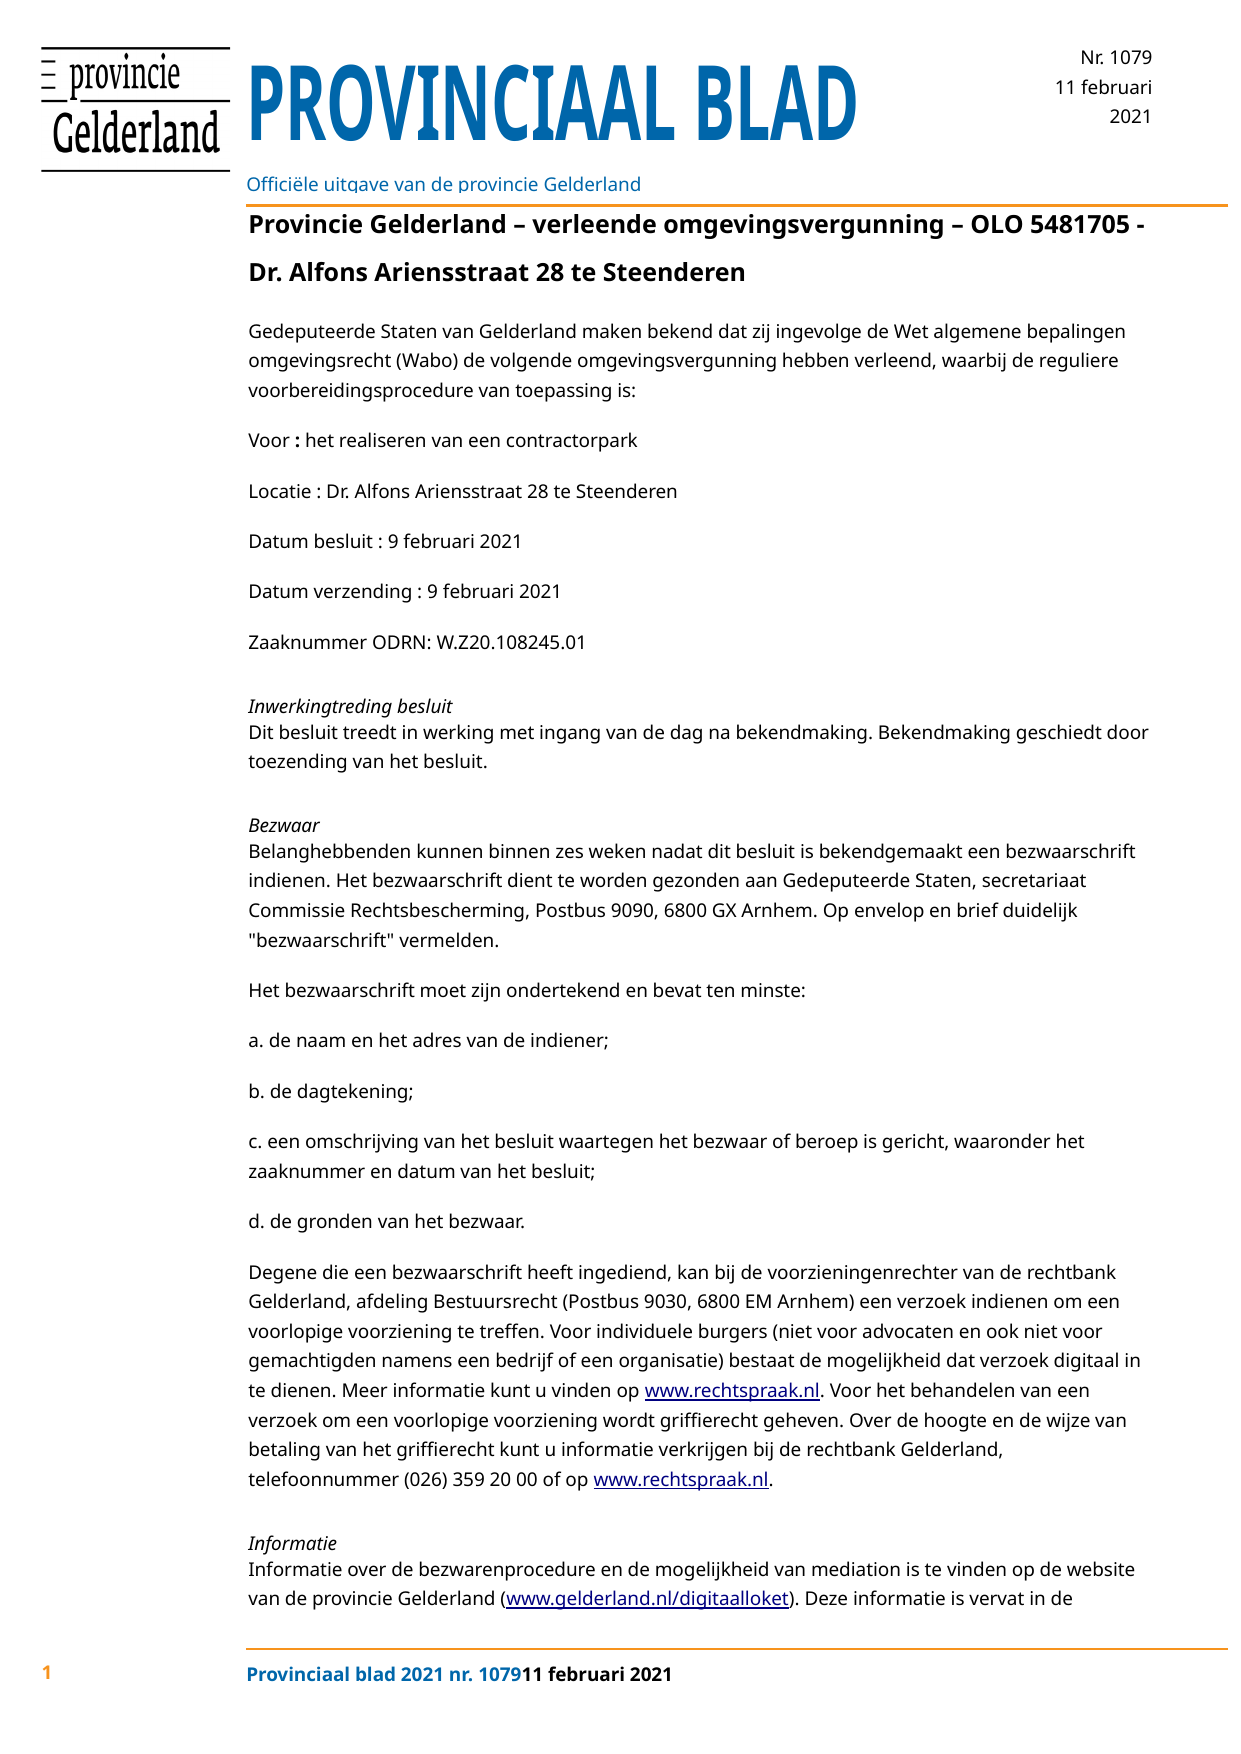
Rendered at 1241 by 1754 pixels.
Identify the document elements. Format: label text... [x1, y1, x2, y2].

text Informatie [248, 1530, 1152, 1556]
text Bezwaar [248, 812, 1152, 838]
text Het bezwaarschrift moet zijn ondertekend en bevat ten minste: [248, 977, 1152, 1003]
text Zaaknummer ODRN: W.Z20.108245.01 [248, 629, 1152, 655]
text a. de naam en het adres van de indiener; [248, 1028, 1152, 1053]
text Gedeputeerde Staten van Gelderland maken bekend dat zij ingevolge de Wet algemene bepalingen omgevingsrecht (Wabo) de volgende omgevingsvergunning hebben verleend, waarbij de reguliere voorbereidingsprocedure van toepassing is: [248, 318, 1152, 403]
text Belanghebbenden kunnen binnen zes weken nadat dit besluit is bekendgemaakt een bezwaarschrift indienen. Het bezwaarschrift dient te worden gezonden aan Gedeputeerde Staten, secretariaat Commissie Rechtsbescherming, Postbus 9090, 6800 GX Arnhem. Op envelop en brief duidelijk "bezwaarschrift" vermelden. [248, 838, 1152, 953]
text Degene die een bezwaarschrift heeft ingediend, kan bij de voorzieningenrechter van de rechtbank Gelderland, afdeling Bestuursrecht (Postbus 9030, 6800 EM Arnhem) een verzoek indienen om een voorlopige voorziening te treffen. Voor individuele burgers (niet voor advocaten en ook niet voor gemachtigden namens een bedrijf of een organisatie) bestaat de mogelijkheid dat verzoek digitaal in te dienen. Meer informatie kunt u vinden op www.rechtspraak.nl. Voor het behandelen van een verzoek om een voorlopige voorziening wordt griffierecht geheven. Over de hoogte en de wijze van betaling van het griffierecht kunt u informatie verkrijgen bij de rechtbank Gelderland, telefoonnummer (026) 359 20 00 of op www.rechtspraak.nl. [248, 1259, 1152, 1492]
text b. de dagtekening; [248, 1078, 1152, 1104]
text c. een omschrijving van het besluit waartegen het bezwaar of beroep is gericht, waaronder het zaaknummer en datum van het besluit; [248, 1128, 1152, 1184]
text d. de gronden van het bezwaar. [248, 1208, 1152, 1234]
text Datum besluit : 9 februari 2021 [248, 528, 1152, 554]
text Provincie Gelderland – verleende omgevingsvergunning – OLO 5481705 - Dr. Alfons Ariensstraat 28 te Steenderen [248, 207, 1152, 288]
text Informatie over de bezwarenprocedure en de mogelijkheid van mediation is te vinden op de website van de provincie Gelderland (www.gelderland.nl/digitaalloket). Deze informatie is vervat in de [248, 1556, 1152, 1611]
text Dit besluit treedt in werking met ingang van de dag na bekendmaking. Bekendmaking geschiedt door toezending van het besluit. [248, 719, 1152, 774]
text Locatie : Dr. Alfons Ariensstraat 28 te Steenderen [248, 478, 1152, 504]
text Datum verzending : 9 februari 2021 [248, 579, 1152, 604]
picture [41, 47, 231, 172]
text Voor : het realiseren van een contractorpark [248, 427, 1152, 453]
text Inwerkingtreding besluit [248, 693, 1152, 719]
